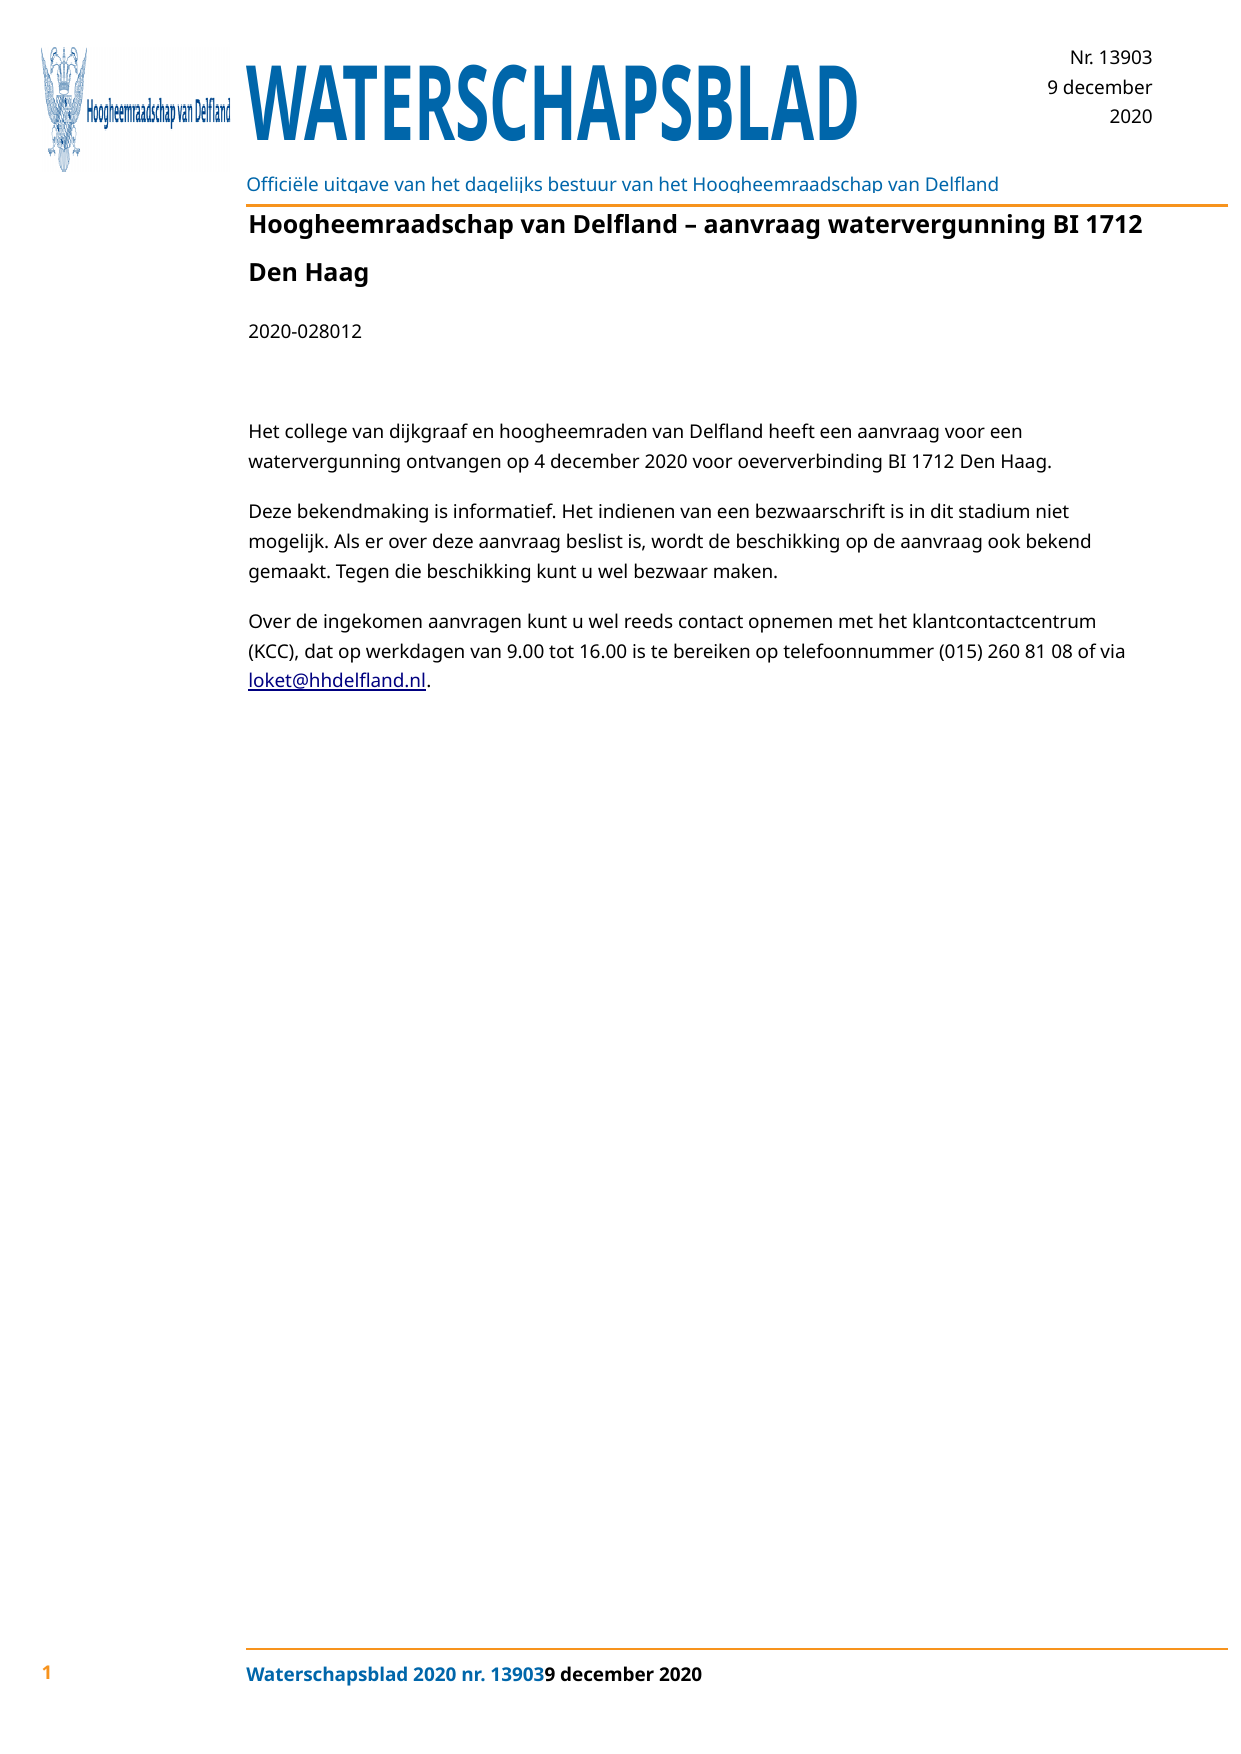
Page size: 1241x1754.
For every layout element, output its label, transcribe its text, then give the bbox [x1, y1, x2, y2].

text Over de ingekomen aanvragen kunt u wel reeds contact opnemen met het klantcontactcentrum (KCC), dat op werkdagen van 9.00 tot 16.00 is te bereiken op telefoonnummer (015) 260 81 08 of via loket@hhdelfland.nl. [248, 608, 1152, 693]
picture [41, 47, 231, 172]
text Deze bekendmaking is informatief. Het indienen van een bezwaarschrift is in dit stadium niet mogelijk. Als er over deze aanvraag beslist is, wordt de beschikking op de aanvraag ook bekend gemaakt. Tegen die beschikking kunt u wel bezwaar maken. [248, 499, 1152, 584]
text 2020-028012 [248, 318, 1152, 344]
text Het college van dijkgraaf en hoogheemraden van Delfland heeft een aanvraag voor een watervergunning ontvangen op 4 december 2020 voor oeververbinding BI 1712 Den Haag. [248, 419, 1152, 474]
text Hoogheemraadschap van Delfland – aanvraag watervergunning BI 1712 Den Haag [248, 207, 1152, 288]
